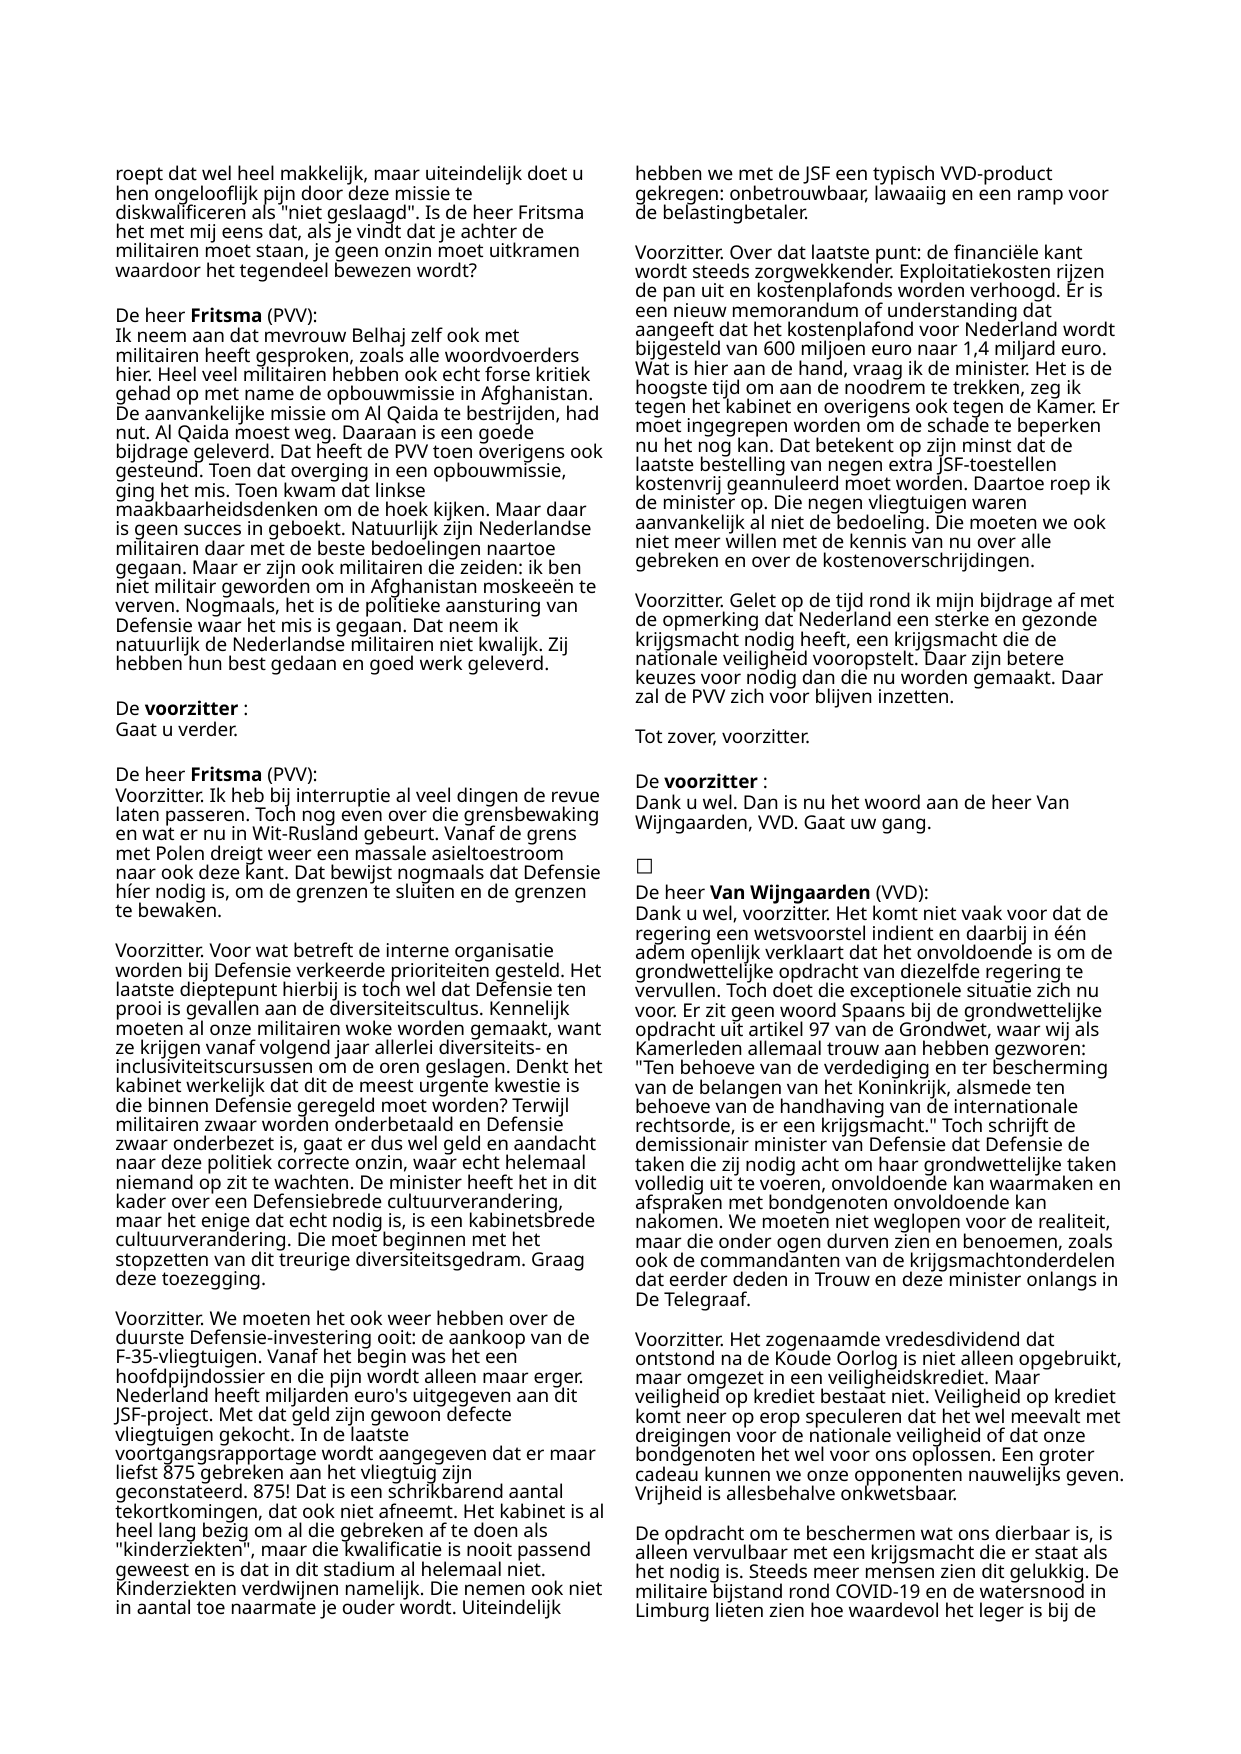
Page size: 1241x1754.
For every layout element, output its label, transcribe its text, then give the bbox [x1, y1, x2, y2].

text De heer Fritsma (PVV): [115, 761, 605, 787]
text Dank u wel. Dan is nu het woord aan de heer Van Wijngaarden, VVD. Gaat uw gang. [635, 794, 1125, 833]
text Voorzitter. Over dat laatste punt: de financiële kant wordt steeds zorgwekkender. Exploitatiekosten rijzen de pan uit en kostenplafonds worden verhoogd. Er is een nieuw memorandum of understanding dat aangeeft dat het kostenplafond voor Nederland wordt bijgesteld van 600 miljoen euro naar 1,4 miljard euro. Wat is hier aan de hand, vraag ik de minister. Het is de hoogste tijd om aan de noodrem te trekken, zeg ik tegen het kabinet en overigens ook tegen de Kamer. Er moet ingegrepen worden om de schade te beperken nu het nog kan. Dat betekent op zijn minst dat de laatste bestelling van negen extra JSF-toestellen kostenvrij geannuleerd moet worden. Daartoe roep ik de minister op. Die negen vliegtuigen waren aanvankelijk al niet de bedoeling. Die moeten we ook niet meer willen met de kennis van nu over alle gebreken en over de kostenoverschrijdingen. [635, 244, 1125, 571]
text Voorzitter. Gelet op de tijd rond ik mijn bijdrage af met de opmerking dat Nederland een sterke en gezonde krijgsmacht nodig heeft, een krijgsmacht die de nationale veiligheid vooropstelt. Daar zijn betere keuzes voor nodig dan die nu worden gemaakt. Daar zal de PVV zich voor blijven inzetten. [635, 592, 1125, 708]
text Gaat u verder. [115, 721, 605, 740]
text De voorzitter : [115, 695, 605, 721]
text Dank u wel, voorzitter. Het komt niet vaak voor dat de regering een wetsvoorstel indient en daarbij in één adem openlijk verklaart dat het onvoldoende is om de grondwettelijke opdracht van diezelfde regering te vervullen. Toch doet die exceptionele situatie zich nu voor. Er zit geen woord Spaans bij de grondwettelijke opdracht uit artikel 97 van de Grondwet, waar wij als Kamerleden allemaal trouw aan hebben gezworen: "Ten behoeve van de verdediging en ter bescherming van de belangen van het Koninkrijk, alsmede ten behoeve van de handhaving van de internationale rechtsorde, is er een krijgsmacht." Toch schrijft de demissionair minister van Defensie dat Defensie de taken die zij nodig acht om haar grondwettelijke taken volledig uit te voeren, onvoldoende kan waarmaken en afspraken met bondgenoten onvoldoende kan nakomen. We moeten niet weglopen voor de realiteit, maar die onder ogen durven zien en benoemen, zoals ook de commandanten van de krijgsmachtonderdelen dat eerder deden in Trouw en deze minister onlangs in De Telegraaf. [635, 905, 1125, 1310]
text roept dat wel heel makkelijk, maar uiteindelijk doet u hen ongelooflijk pijn door deze missie te diskwalificeren als "niet geslaagd". Is de heer Fritsma het met mij eens dat, als je vindt dat je achter de militairen moet staan, je geen onzin moet uitkramen waardoor het tegendeel bewezen wordt? [115, 165, 605, 281]
text De heer Fritsma (PVV): [115, 302, 605, 327]
text hebben we met de JSF een typisch VVD-product gekregen: onbetrouwbaar, lawaaiig en een ramp voor de belastingbetaler. [635, 165, 1125, 223]
text ⬜ [635, 854, 1125, 879]
text Tot zover, voorzitter. [635, 728, 1125, 748]
text Voorzitter. Ik heb bij interruptie al veel dingen de revue laten passeren. Toch nog even over die grensbewaking en wat er nu in Wit-Rusland gebeurt. Vanaf de grens met Polen dreigt weer een massale asieltoestroom naar ook deze kant. Dat bewijst nogmaals dat Defensie híer nodig is, om de grenzen te sluiten en de grenzen te bewaken. [115, 787, 605, 922]
text Voorzitter. We moeten het ook weer hebben over de duurste Defensie-investering ooit: de aankoop van de F-35-vliegtuigen. Vanaf het begin was het een hoofdpijndossier en die pijn wordt alleen maar erger. Nederland heeft miljarden euro's uitgegeven aan dit JSF-project. Met dat geld zijn gewoon defecte vliegtuigen gekocht. In de laatste voortgangsrapportage wordt aangegeven dat er maar liefst 875 gebreken aan het vliegtuig zijn geconstateerd. 875! Dat is een schrikbarend aantal tekortkomingen, dat ook niet afneemt. Het kabinet is al heel lang bezig om al die gebreken af te doen als "kinderziekten", maar die kwalificatie is nooit passend geweest en is dat in dit stadium al helemaal niet. Kinderziekten verdwijnen namelijk. Die nemen ook niet in aantal toe naarmate je ouder wordt. Uiteindelijk [115, 1310, 605, 1618]
text Voorzitter. Voor wat betreft de interne organisatie worden bij Defensie verkeerde prioriteiten gesteld. Het laatste dieptepunt hierbij is toch wel dat Defensie ten prooi is gevallen aan de diversiteitscultus. Kennelijk moeten al onze militairen woke worden gemaakt, want ze krijgen vanaf volgend jaar allerlei diversiteits- en inclusiviteitscursussen om de oren geslagen. Denkt het kabinet werkelijk dat dit de meest urgente kwestie is die binnen Defensie geregeld moet worden? Terwijl militairen zwaar worden onderbetaald en Defensie zwaar onderbezet is, gaat er dus wel geld en aandacht naar deze politiek correcte onzin, waar echt helemaal niemand op zit te wachten. De minister heeft het in dit kader over een Defensiebrede cultuurverandering, maar het enige dat echt nodig is, is een kabinetsbrede cultuurverandering. Die moet beginnen met het stopzetten van dit treurige diversiteitsgedram. Graag deze toezegging. [115, 942, 605, 1289]
text De voorzitter : [635, 769, 1125, 794]
text De opdracht om te beschermen wat ons dierbaar is, is alleen vervulbaar met een krijgsmacht die er staat als het nodig is. Steeds meer mensen zien dit gelukkig. De militaire bijstand rond COVID-19 en de watersnood in Limburg lieten zien hoe waardevol het leger is bij de [635, 1525, 1125, 1621]
text De heer Van Wijngaarden (VVD): [635, 879, 1125, 905]
text Voorzitter. Het zogenaamde vredesdividend dat ontstond na de Koude Oorlog is niet alleen opgebruikt, maar omgezet in een veiligheidskrediet. Maar veiligheid op krediet bestaat niet. Veiligheid op krediet komt neer op erop speculeren dat het wel meevalt met dreigingen voor de nationale veiligheid of dat onze bondgenoten het wel voor ons oplossen. Een groter cadeau kunnen we onze opponenten nauwelijks geven. Vrijheid is allesbehalve onkwetsbaar. [635, 1331, 1125, 1504]
text Ik neem aan dat mevrouw Belhaj zelf ook met militairen heeft gesproken, zoals alle woordvoerders hier. Heel veel militairen hebben ook echt forse kritiek gehad op met name de opbouwmissie in Afghanistan. De aanvankelijke missie om Al Qaida te bestrijden, had nut. Al Qaida moest weg. Daaraan is een goede bijdrage geleverd. Dat heeft de PVV toen overigens ook gesteund. Toen dat overging in een opbouwmissie, ging het mis. Toen kwam dat linkse maakbaarheidsdenken om de hoek kijken. Maar daar is geen succes in geboekt. Natuurlijk zijn Nederlandse militairen daar met de beste bedoelingen naartoe gegaan. Maar er zijn ook militairen die zeiden: ik ben niet militair geworden om in Afghanistan moskeeën te verven. Nogmaals, het is de politieke aansturing van Defensie waar het mis is gegaan. Dat neem ik natuurlijk de Nederlandse militairen niet kwalijk. Zij hebben hun best gedaan en goed werk geleverd. [115, 327, 605, 674]
